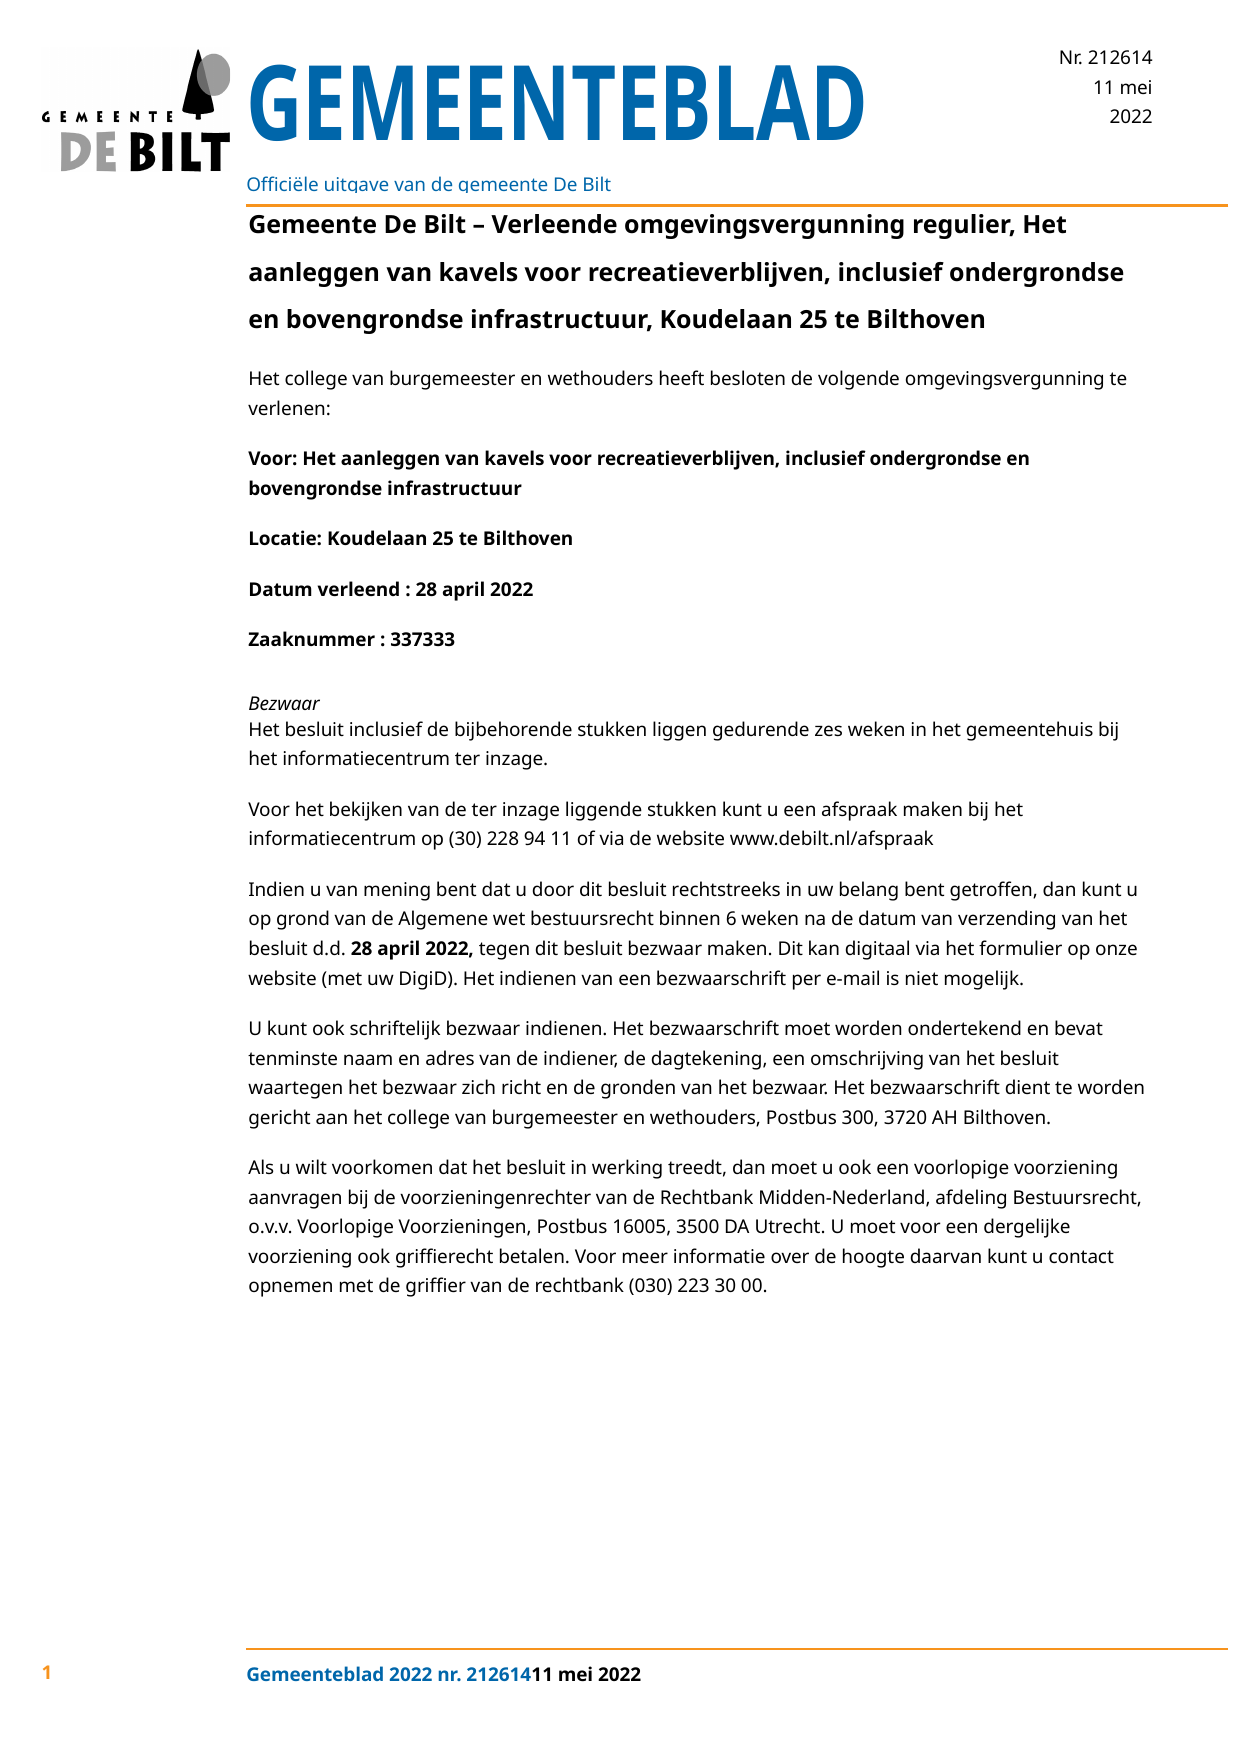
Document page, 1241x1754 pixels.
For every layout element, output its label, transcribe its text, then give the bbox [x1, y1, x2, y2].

text Het besluit inclusief de bijbehorende stukken liggen gedurende zes weken in het gemeentehuis bij het informatiecentrum ter inzage. [248, 716, 1152, 771]
text Locatie: Koudelaan 25 te Bilthoven [248, 526, 1152, 551]
text U kunt ook schriftelijk bezwaar indienen. Het bezwaarschrift moet worden ondertekend en bevat tenminste naam en adres van de indiener, de dagtekening, een omschrijving van het besluit waartegen het bezwaar zich richt en de gronden van het bezwaar. Het bezwaarschrift dient te worden gericht aan het college van burgemeester en wethouders, Postbus 300, 3720 AH Bilthoven. [248, 1015, 1152, 1130]
text Datum verleend : 28 april 2022 [248, 576, 1152, 602]
text Voor het bekijken van de ter inzage liggende stukken kunt u een afspraak maken bij het informatiecentrum op (30) 228 94 11 of via de website www.debilt.nl/afspraak [248, 796, 1152, 851]
text Indien u van mening bent dat u door dit besluit rechtstreeks in uw belang bent getroffen, dan kunt u op grond van de Algemene wet bestuursrecht binnen 6 weken na de datum van verzending van het besluit d.d. 28 april 2022, tegen dit besluit bezwaar maken. Dit kan digitaal via het formulier op onze website (met uw DigiD). Het indienen van een bezwaarschrift per e-mail is niet mogelijk. [248, 876, 1152, 991]
text Voor: Het aanleggen van kavels voor recreatieverblijven, inclusief ondergrondse en bovengrondse infrastructuur [248, 446, 1152, 501]
text Het college van burgemeester en wethouders heeft besloten de volgende omgevingsvergunning te verlenen: [248, 366, 1152, 421]
text Gemeente De Bilt – Verleende omgevingsvergunning regulier, Het aanleggen van kavels voor recreatieverblijven, inclusief ondergrondse en bovengrondse infrastructuur, Koudelaan 25 te Bilthoven [248, 207, 1152, 336]
text Als u wilt voorkomen dat het besluit in werking treedt, dan moet u ook een voorlopige voorziening aanvragen bij de voorzieningenrechter van de Rechtbank Midden-Nederland, afdeling Bestuursrecht, o.v.v. Voorlopige Voorzieningen, Postbus 16005, 3500 DA Utrecht. U moet voor een dergelijke voorziening ook griffierecht betalen. Voor meer informatie over de hoogte daarvan kunt u contact opnemen met de griffier van de rechtbank (030) 223 30 00. [248, 1154, 1152, 1298]
picture [41, 47, 231, 172]
text Bezwaar [248, 690, 1152, 716]
text Zaaknummer : 337333 [248, 626, 1152, 652]
